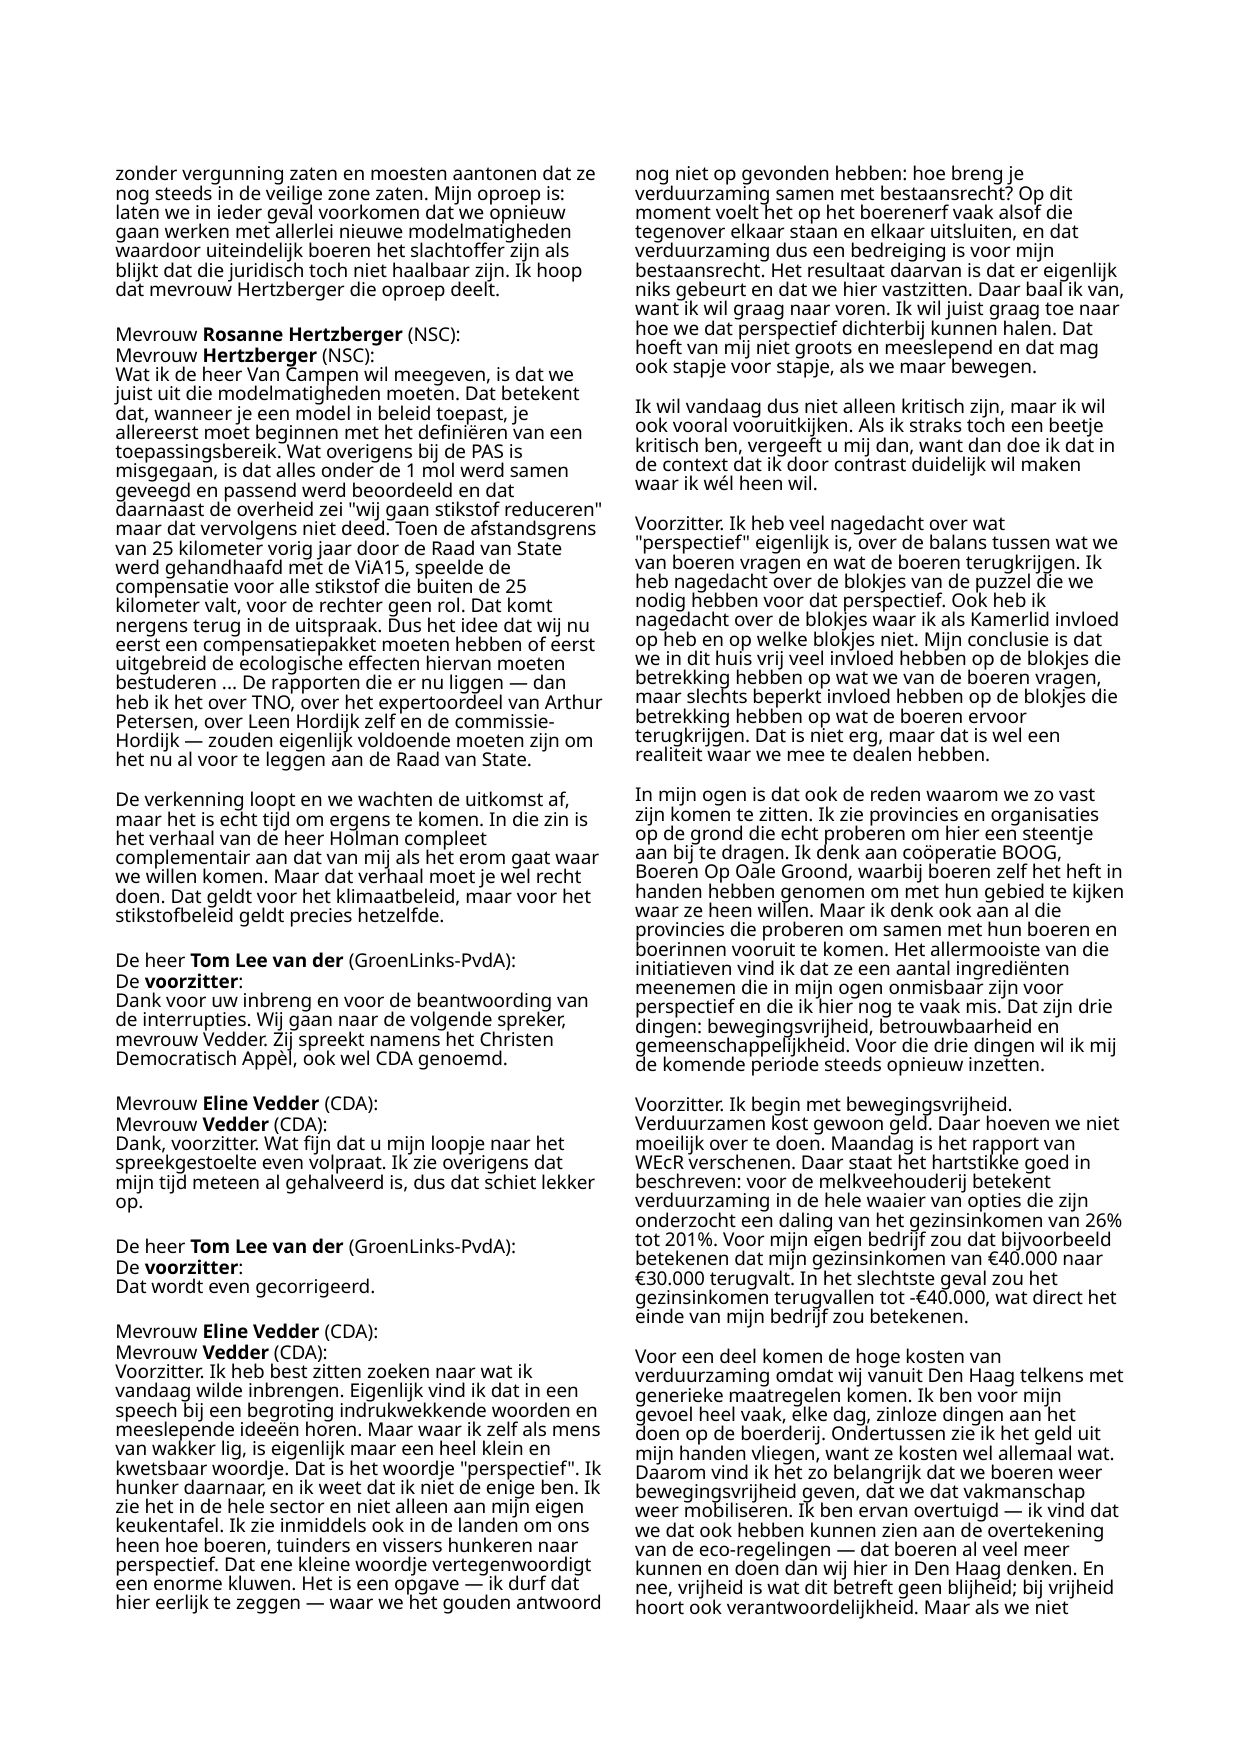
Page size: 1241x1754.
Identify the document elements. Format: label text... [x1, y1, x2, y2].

text Mevrouw Vedder (CDA): [115, 1344, 605, 1363]
text De voorzitter: [115, 1259, 605, 1278]
text Voor een deel komen de hoge kosten van verduurzaming omdat wij vanuit Den Haag telkens met generieke maatregelen komen. Ik ben voor mijn gevoel heel vaak, elke dag, zinloze dingen aan het doen op de boerderij. Ondertussen zie ik het geld uit mijn handen vliegen, want ze kosten wel allemaal wat. Daarom vind ik het zo belangrijk dat we boeren weer bewegingsvrijheid geven, dat we dat vakmanschap weer mobiliseren. Ik ben ervan overtuigd — ik vind dat we dat ook hebben kunnen zien aan de overtekening van de eco-regelingen — dat boeren al veel meer kunnen en doen dan wij hier in Den Haag denken. En nee, vrijheid is wat dit betreft geen blijheid; bij vrijheid hoort ook verantwoordelijkheid. Maar als we niet [635, 1348, 1125, 1618]
text Dank voor uw inbreng en voor de beantwoording van de interrupties. Wij gaan naar de volgende spreker, mevrouw Vedder. Zij spreekt namens het Christen Democratisch Appèl, ook wel CDA genoemd. [115, 992, 605, 1069]
text Wat ik de heer Van Campen wil meegeven, is dat we juist uit die modelmatigheden moeten. Dat betekent dat, wanneer je een model in beleid toepast, je allereerst moet beginnen met het definiëren van een toepassingsbereik. Wat overigens bij de PAS is misgegaan, is dat alles onder de 1 mol werd samen geveegd en passend werd beoordeeld en dat daarnaast de overheid zei "wij gaan stikstof reduceren" maar dat vervolgens niet deed. Toen de afstandsgrens van 25 kilometer vorig jaar door de Raad van State werd gehandhaafd met de ViA15, speelde de compensatie voor alle stikstof die buiten de 25 kilometer valt, voor de rechter geen rol. Dat komt nergens terug in de uitspraak. Dus het idee dat wij nu eerst een compensatiepakket moeten hebben of eerst uitgebreid de ecologische effecten hiervan moeten bestuderen ... De rapporten die er nu liggen — dan heb ik het over TNO, over het expertoordeel van Arthur Petersen, over Leen Hordijk zelf en de commissie-Hordijk — zouden eigenlijk voldoende moeten zijn om het nu al voor te leggen aan de Raad van State. [115, 366, 605, 771]
text De voorzitter: [115, 973, 605, 992]
text Mevrouw Rosanne Hertzberger (NSC): [115, 321, 605, 347]
text De heer Tom Lee van der (GroenLinks-PvdA): [115, 1233, 605, 1259]
text Dat wordt even gecorrigeerd. [115, 1278, 605, 1297]
text De verkenning loopt en we wachten de uitkomst af, maar het is echt tijd om ergens te komen. In die zin is het verhaal van de heer Holman compleet complementair aan dat van mij als het erom gaat waar we willen komen. Maar dat verhaal moet je wel recht doen. Dat geldt voor het klimaatbeleid, maar voor het stikstofbeleid geldt precies hetzelfde. [115, 791, 605, 926]
text zonder vergunning zaten en moesten aantonen dat ze nog steeds in de veilige zone zaten. Mijn oproep is: laten we in ieder geval voorkomen dat we opnieuw gaan werken met allerlei nieuwe modelmatigheden waardoor uiteindelijk boeren het slachtoffer zijn als blijkt dat die juridisch toch niet haalbaar zijn. Ik hoop dat mevrouw Hertzberger die oproep deelt. [115, 165, 605, 300]
text Mevrouw Hertzberger (NSC): [115, 347, 605, 366]
text Voorzitter. Ik heb veel nagedacht over wat "perspectief" eigenlijk is, over de balans tussen wat we van boeren vragen en wat de boeren terugkrijgen. Ik heb nagedacht over de blokjes van de puzzel die we nodig hebben voor dat perspectief. Ook heb ik nagedacht over de blokjes waar ik als Kamerlid invloed op heb en op welke blokjes niet. Mijn conclusie is dat we in dit huis vrij veel invloed hebben op de blokjes die betrekking hebben op wat we van de boeren vragen, maar slechts beperkt invloed hebben op de blokjes die betrekking hebben op wat de boeren ervoor terugkrijgen. Dat is niet erg, maar dat is wel een realiteit waar we mee te dealen hebben. [635, 515, 1125, 766]
text Mevrouw Eline Vedder (CDA): [115, 1318, 605, 1344]
text Mevrouw Eline Vedder (CDA): [115, 1090, 605, 1116]
text nog niet op gevonden hebben: hoe breng je verduurzaming samen met bestaansrecht? Op dit moment voelt het op het boerenerf vaak alsof die tegenover elkaar staan en elkaar uitsluiten, en dat verduurzaming dus een bedreiging is voor mijn bestaansrecht. Het resultaat daarvan is dat er eigenlijk niks gebeurt en dat we hier vastzitten. Daar baal ik van, want ik wil graag naar voren. Ik wil juist graag toe naar hoe we dat perspectief dichterbij kunnen halen. Dat hoeft van mij niet groots en meeslepend en dat mag ook stapje voor stapje, als we maar bewegen. [635, 165, 1125, 377]
text Mevrouw Vedder (CDA): [115, 1116, 605, 1135]
text Dank, voorzitter. Wat fijn dat u mijn loopje naar het spreekgestoelte even volpraat. Ik zie overigens dat mijn tijd meteen al gehalveerd is, dus dat schiet lekker op. [115, 1135, 605, 1212]
text In mijn ogen is dat ook de reden waarom we zo vast zijn komen te zitten. Ik zie provincies en organisaties op de grond die echt proberen om hier een steentje aan bij te dragen. Ik denk aan coöperatie BOOG, Boeren Op Oale Groond, waarbij boeren zelf het heft in handen hebben genomen om met hun gebied te kijken waar ze heen willen. Maar ik denk ook aan al die provincies die proberen om samen met hun boeren en boerinnen vooruit te komen. Het allermooiste van die initiatieven vind ik dat ze een aantal ingrediënten meenemen die in mijn ogen onmisbaar zijn voor perspectief en die ik hier nog te vaak mis. Dat zijn drie dingen: bewegingsvrijheid, betrouwbaarheid en gemeenschappelijkheid. Voor die drie dingen wil ik mij de komende periode steeds opnieuw inzetten. [635, 786, 1125, 1075]
text De heer Tom Lee van der (GroenLinks-PvdA): [115, 947, 605, 973]
text Voorzitter. Ik heb best zitten zoeken naar wat ik vandaag wilde inbrengen. Eigenlijk vind ik dat in een speech bij een begroting indrukwekkende woorden en meeslepende ideeën horen. Maar waar ik zelf als mens van wakker lig, is eigenlijk maar een heel klein en kwetsbaar woordje. Dat is het woordje "perspectief". Ik hunker daarnaar, en ik weet dat ik niet de enige ben. Ik zie het in de hele sector en niet alleen aan mijn eigen keukentafel. Ik zie inmiddels ook in de landen om ons heen hoe boeren, tuinders en vissers hunkeren naar perspectief. Dat ene kleine woordje vertegenwoordigt een enorme kluwen. Het is een opgave — ik durf dat hier eerlijk te zeggen — waar we het gouden antwoord [115, 1363, 605, 1614]
text Voorzitter. Ik begin met bewegingsvrijheid. Verduurzamen kost gewoon geld. Daar hoeven we niet moeilijk over te doen. Maandag is het rapport van WEcR verschenen. Daar staat het hartstikke goed in beschreven: voor de melkveehouderij betekent verduurzaming in de hele waaier van opties die zijn onderzocht een daling van het gezinsinkomen van 26% tot 201%. Voor mijn eigen bedrijf zou dat bijvoorbeeld betekenen dat mijn gezinsinkomen van €40.000 naar €30.000 terugvalt. In het slechtste geval zou het gezinsinkomen terugvallen tot -€40.000, wat direct het einde van mijn bedrijf zou betekenen. [635, 1096, 1125, 1327]
text Ik wil vandaag dus niet alleen kritisch zijn, maar ik wil ook vooral vooruitkijken. Als ik straks toch een beetje kritisch ben, vergeeft u mij dan, want dan doe ik dat in de context dat ik door contrast duidelijk wil maken waar ik wél heen wil. [635, 398, 1125, 494]
